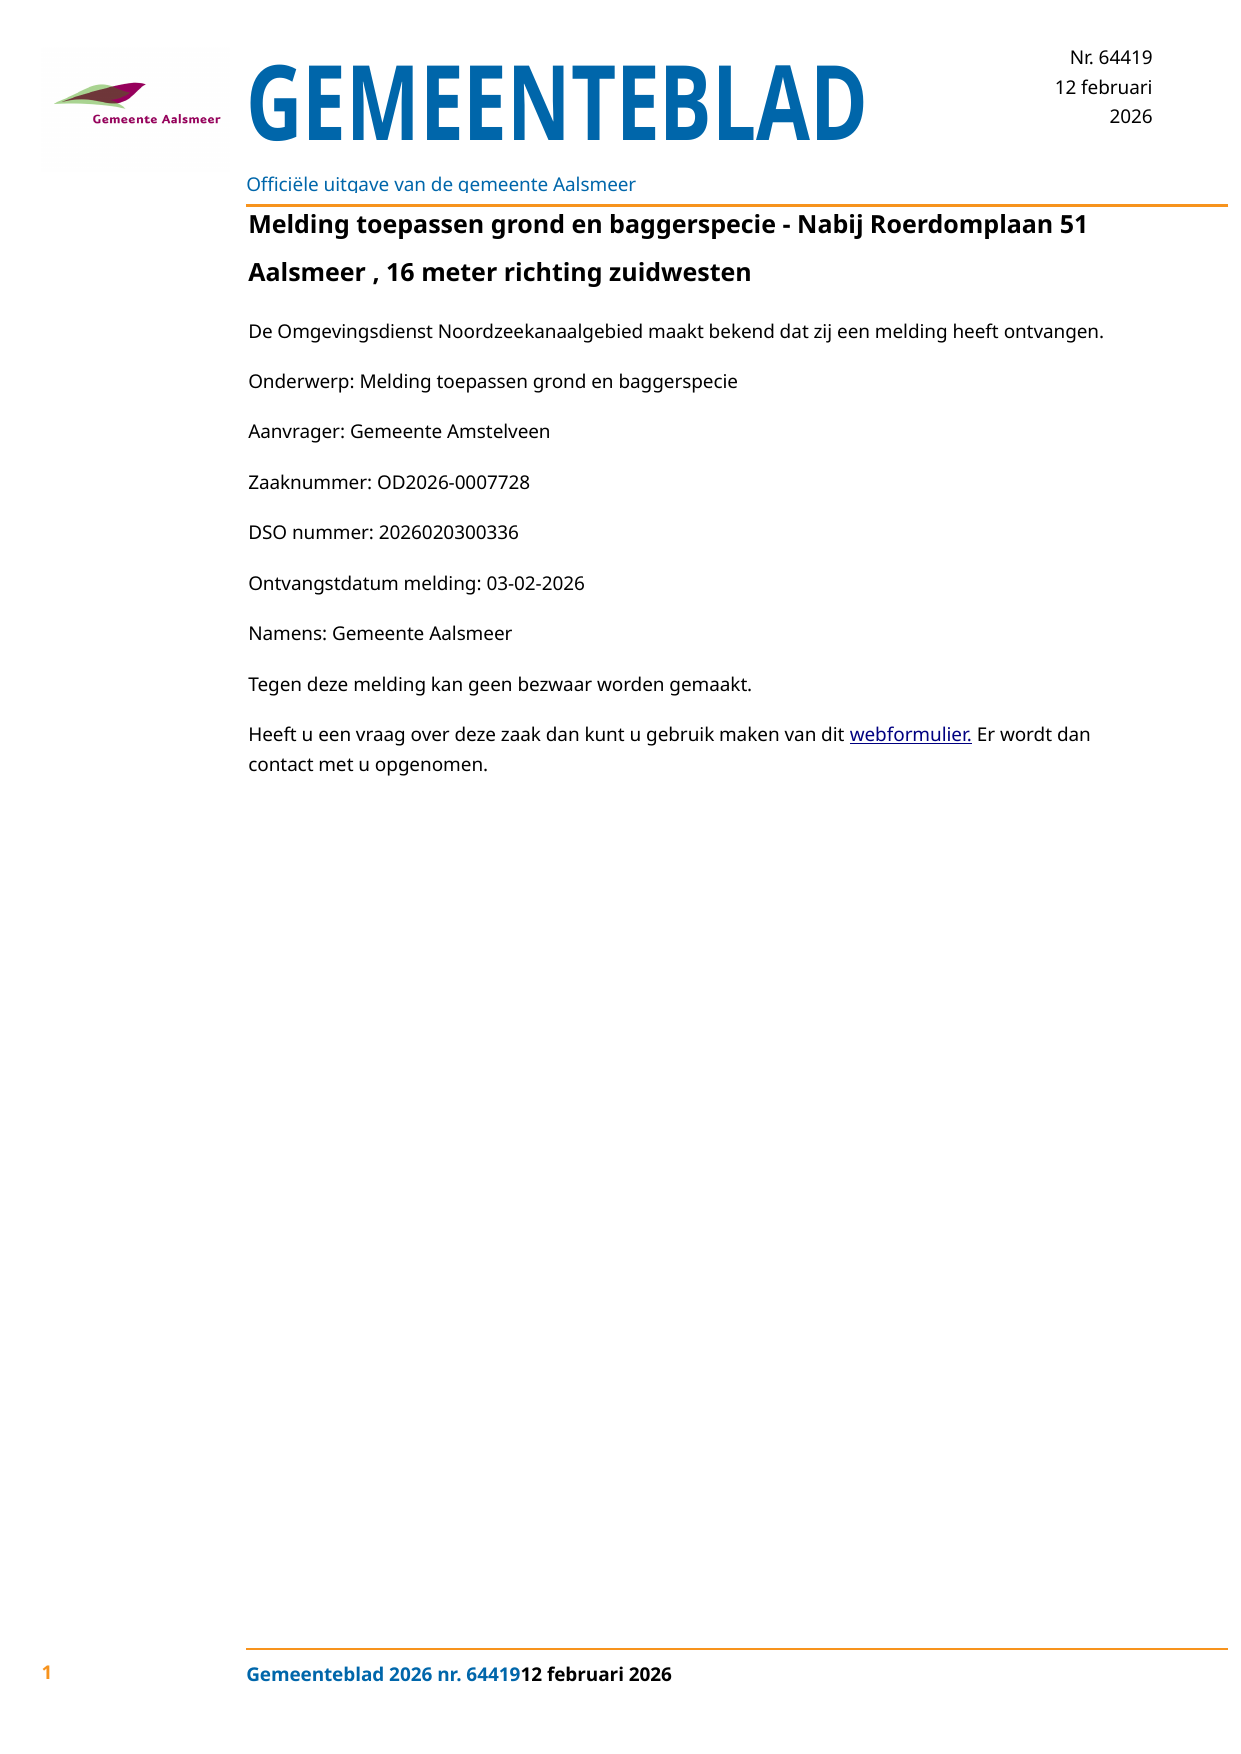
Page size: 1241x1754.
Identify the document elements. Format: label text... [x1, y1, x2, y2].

text Namens: Gemeente Aalsmeer [248, 620, 1152, 646]
text Aanvrager: Gemeente Amstelveen [248, 419, 1152, 444]
text DSO nummer: 2026020300336 [248, 519, 1152, 545]
text Ontvangstdatum melding: 03-02-2026 [248, 570, 1152, 596]
text Zaaknummer: OD2026-0007728 [248, 469, 1152, 495]
text Onderwerp: Melding toepassen grond en baggerspecie [248, 368, 1152, 394]
text Tegen deze melding kan geen bezwaar worden gemaakt. [248, 671, 1152, 697]
picture [41, 47, 231, 172]
text De Omgevingsdienst Noordzeekanaalgebied maakt bekend dat zij een melding heeft ontvangen. [248, 318, 1152, 344]
text Heeft u een vraag over deze zaak dan kunt u gebruik maken van dit webformulier. Er wordt dan contact met u opgenomen. [248, 721, 1152, 777]
text Melding toepassen grond en baggerspecie - Nabij Roerdomplaan 51 Aalsmeer , 16 meter richting zuidwesten [248, 207, 1152, 288]
